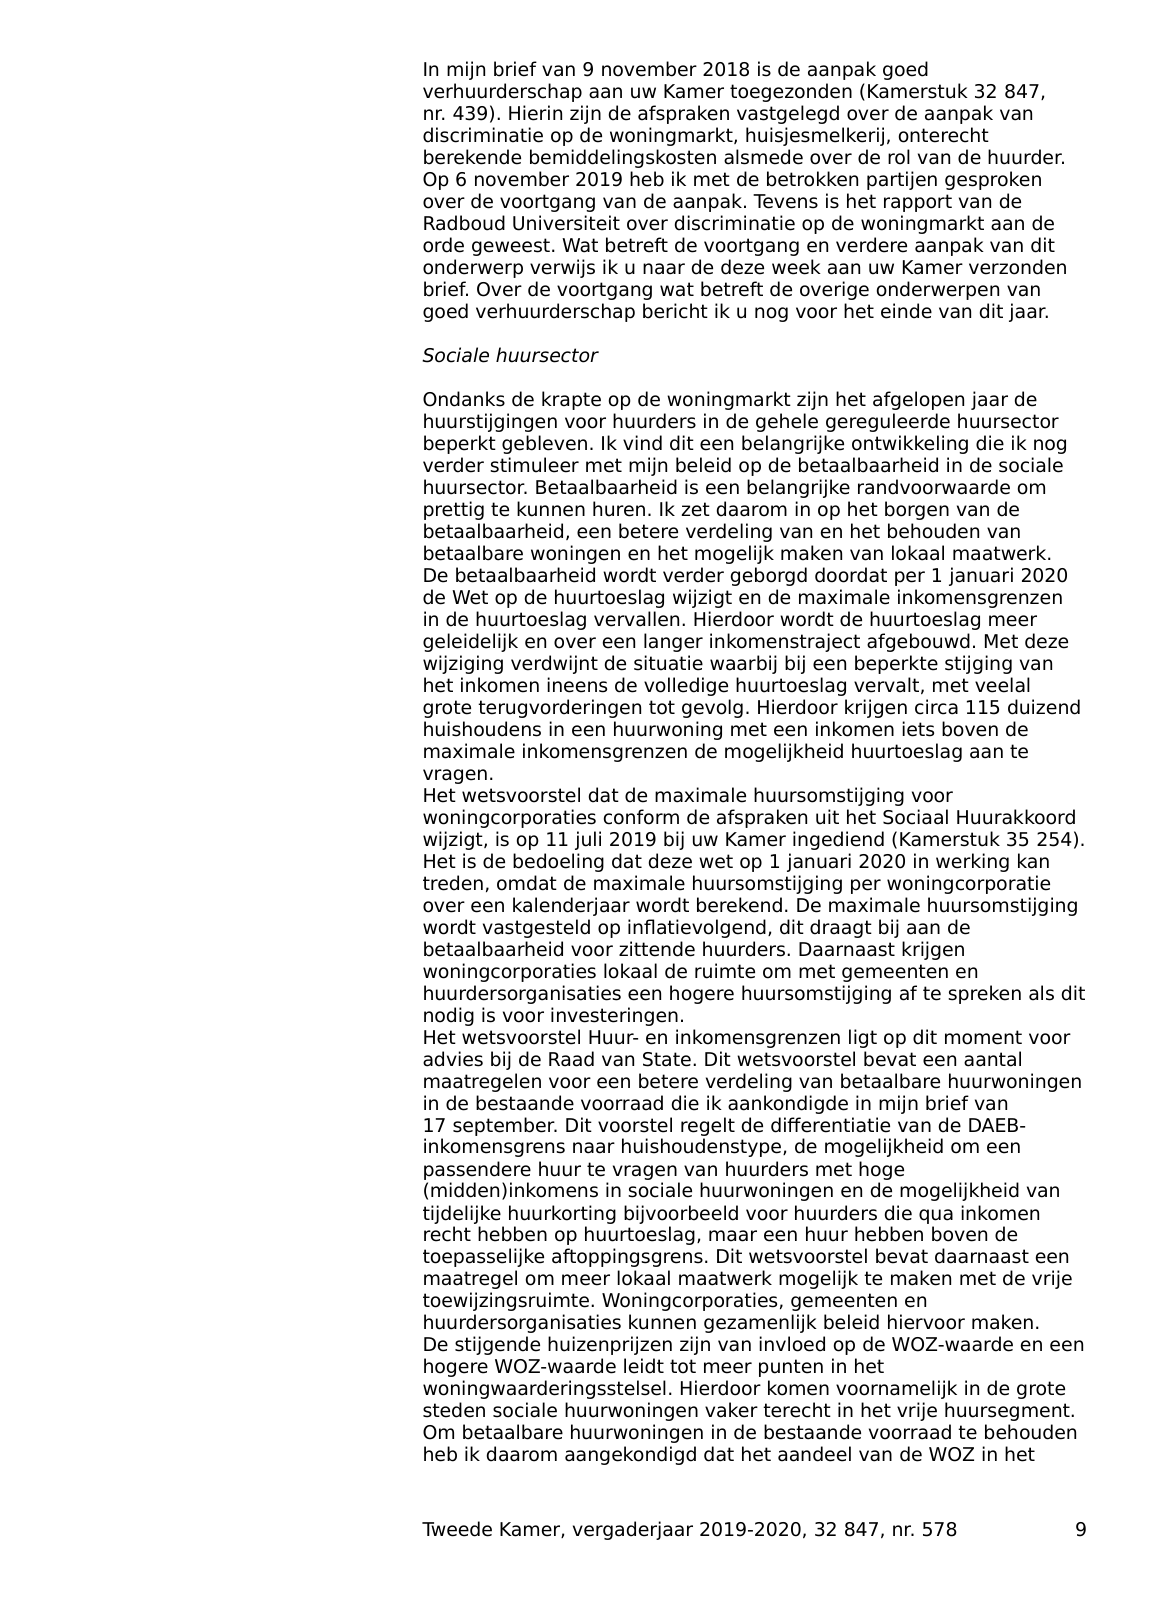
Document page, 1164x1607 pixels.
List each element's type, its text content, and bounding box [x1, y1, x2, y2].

text Het wetsvoorstel dat de maximale huursomstijging voor woningcorporaties conform de afspraken uit het Sociaal Huurakkoord wijzigt, is op 11 juli 2019 bij uw Kamer ingediend (Kamerstuk 35 254). Het is de bedoeling dat deze wet op 1 januari 2020 in werking kan treden, omdat de maximale huursomstijging per woningcorporatie over een kalenderjaar wordt berekend. De maximale huursomstijging wordt vastgesteld op inflatievolgend, dit draagt bij aan de betaalbaarheid voor zittende huurders. Daarnaast krijgen woningcorporaties lokaal de ruimte om met gemeenten en huurdersorganisaties een hogere huursomstijging af te spreken als dit nodig is voor investeringen. [422, 785, 1087, 1027]
text Op 6 november 2019 heb ik met de betrokken partijen gesproken over de voortgang van de aanpak. Tevens is het rapport van de Radboud Universiteit over discriminatie op de woningmarkt aan de orde geweest. Wat betreft de voortgang en verdere aanpak van dit onderwerp verwijs ik u naar de deze week aan uw Kamer verzonden brief. Over de voortgang wat betreft de overige onderwerpen van goed verhuurderschap bericht ik u nog voor het einde van dit jaar. [422, 169, 1087, 323]
text In mijn brief van 9 november 2018 is de aanpak goed verhuurderschap aan uw Kamer toegezonden (Kamerstuk 32 847, nr. 439). Hierin zijn de afspraken vastgelegd over de aanpak van discriminatie op de woningmarkt, huisjesmelkerij, onterecht berekende bemiddelingskosten alsmede over de rol van de huurder. [422, 59, 1087, 169]
text De betaalbaarheid wordt verder geborgd doordat per 1 januari 2020 de Wet op de huurtoeslag wijzigt en de maximale inkomensgrenzen in de huurtoeslag vervallen. Hierdoor wordt de huurtoeslag meer geleidelijk en over een langer inkomenstraject afgebouwd. Met deze wijziging verdwijnt de situatie waarbij bij een beperkte stijging van het inkomen ineens de volledige huurtoeslag vervalt, met veelal grote terugvorderingen tot gevolg. Hierdoor krijgen circa 115 duizend huishoudens in een huurwoning met een inkomen iets boven de maximale inkomensgrenzen de mogelijkheid huurtoeslag aan te vragen. [422, 565, 1087, 785]
text De stijgende huizenprijzen zijn van invloed op de WOZ-waarde en een hogere WOZ-waarde leidt tot meer punten in het woningwaarderingsstelsel. Hierdoor komen voornamelijk in de grote steden sociale huurwoningen vaker terecht in het vrije huursegment. Om betaalbare huurwoningen in de bestaande voorraad te behouden heb ik daarom aangekondigd dat het aandeel van de WOZ in het [422, 1334, 1087, 1466]
text Ondanks de krapte op de woningmarkt zijn het afgelopen jaar de huurstijgingen voor huurders in de gehele gereguleerde huursector beperkt gebleven. Ik vind dit een belangrijke ontwikkeling die ik nog verder stimuleer met mijn beleid op de betaalbaarheid in de sociale huursector. Betaalbaarheid is een belangrijke randvoorwaarde om prettig te kunnen huren. Ik zet daarom in op het borgen van de betaalbaarheid, een betere verdeling van en het behouden van betaalbare woningen en het mogelijk maken van lokaal maatwerk. [422, 389, 1087, 565]
subtitle Sociale huursector [422, 345, 1087, 367]
text Het wetsvoorstel Huur- en inkomensgrenzen ligt op dit moment voor advies bij de Raad van State. Dit wetsvoorstel bevat een aantal maatregelen voor een betere verdeling van betaalbare huurwoningen in de bestaande voorraad die ik aankondigde in mijn brief van 17 september. Dit voorstel regelt de differentiatie van de DAEB-inkomensgrens naar huishoudenstype, de mogelijkheid om een passendere huur te vragen van huurders met hoge (midden)inkomens in sociale huurwoningen en de mogelijkheid van tijdelijke huurkorting bijvoorbeeld voor huurders die qua inkomen recht hebben op huurtoeslag, maar een huur hebben boven de toepasselijke aftoppingsgrens. Dit wetsvoorstel bevat daarnaast een maatregel om meer lokaal maatwerk mogelijk te maken met de vrije toewijzingsruimte. Woningcorporaties, gemeenten en huurdersorganisaties kunnen gezamenlijk beleid hiervoor maken. [422, 1027, 1087, 1334]
